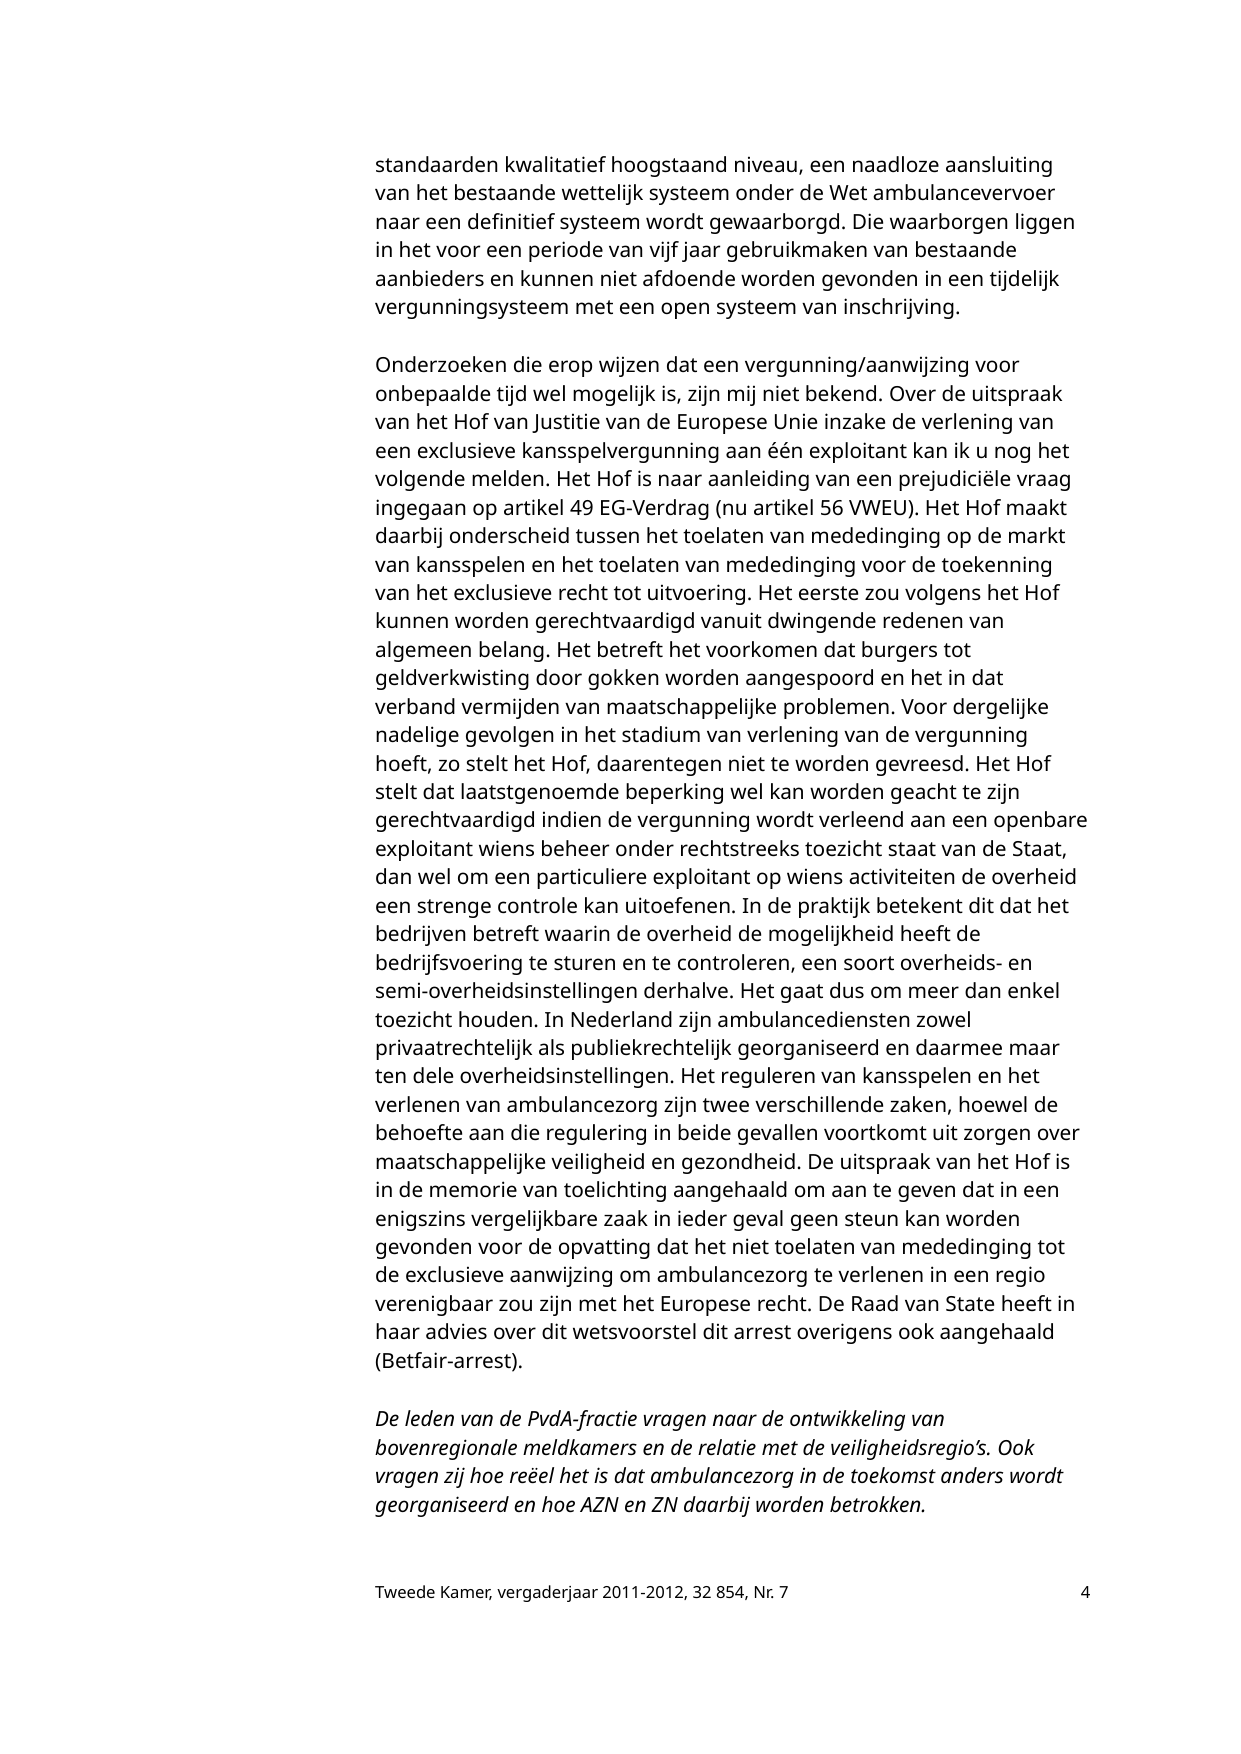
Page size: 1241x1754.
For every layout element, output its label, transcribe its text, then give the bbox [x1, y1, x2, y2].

text Onderzoeken die erop wijzen dat een vergunning/aanwijzing voor onbepaalde tijd wel mogelijk is, zijn mij niet bekend. Over de uitspraak van het Hof van Justitie van de Europese Unie inzake de verlening van een exclusieve kansspelvergunning aan één exploitant kan ik u nog het volgende melden. Het Hof is naar aanleiding van een prejudiciële vraag ingegaan op artikel 49 EG-Verdrag (nu artikel 56 VWEU). Het Hof maakt daarbij onderscheid tussen het toelaten van mededinging op de markt van kansspelen en het toelaten van mededinging voor de toekenning van het exclusieve recht tot uitvoering. Het eerste zou volgens het Hof kunnen worden gerechtvaardigd vanuit dwingende redenen van algemeen belang. Het betreft het voorkomen dat burgers tot geldverkwisting door gokken worden aangespoord en het in dat verband vermijden van maatschappelijke problemen. Voor dergelijke nadelige gevolgen in het stadium van verlening van de vergunning hoeft, zo stelt het Hof, daarentegen niet te worden gevreesd. Het Hof stelt dat laatstgenoemde beperking wel kan worden geacht te zijn gerechtvaardigd indien de vergunning wordt verleend aan een openbare exploitant wiens beheer onder rechtstreeks toezicht staat van de Staat, dan wel om een particuliere exploitant op wiens activiteiten de overheid een strenge controle kan uitoefenen. In de praktijk betekent dit dat het bedrijven betreft waarin de overheid de mogelijkheid heeft de bedrijfsvoering te sturen en te controleren, een soort overheids- en semi-overheidsinstellingen derhalve. Het gaat dus om meer dan enkel toezicht houden. In Nederland zijn ambulancediensten zowel privaatrechtelijk als publiekrechtelijk georganiseerd en daarmee maar ten dele overheidsinstellingen. Het reguleren van kansspelen en het verlenen van ambulancezorg zijn twee verschillende zaken, hoewel de behoefte aan die regulering in beide gevallen voortkomt uit zorgen over maatschappelijke veiligheid en gezondheid. De uitspraak van het Hof is in de memorie van toelichting aangehaald om aan te geven dat in een enigszins vergelijkbare zaak in ieder geval geen steun kan worden gevonden voor de opvatting dat het niet toelaten van mededinging tot de exclusieve aanwijzing om ambulancezorg te verlenen in een regio verenigbaar zou zijn met het Europese recht. De Raad van State heeft in haar advies over dit wetsvoorstel dit arrest overigens ook aangehaald (Betfair-arrest). [375, 351, 1090, 1374]
text De leden van de PvdA-fractie vragen naar de ontwikkeling van bovenregionale meldkamers en de relatie met de veiligheidsregio’s. Ook vragen zij hoe reëel het is dat ambulancezorg in de toekomst anders wordt georganiseerd en hoe AZN en ZN daarbij worden betrokken. [375, 1404, 1090, 1518]
text standaarden kwalitatief hoogstaand niveau, een naadloze aansluiting van het bestaande wettelijk systeem onder de Wet ambulancevervoer naar een definitief systeem wordt gewaarborgd. Die waarborgen liggen in het voor een periode van vijf jaar gebruikmaken van bestaande aanbieders en kunnen niet afdoende worden gevonden in een tijdelijk vergunningsysteem met een open systeem van inschrijving. [375, 150, 1090, 321]
